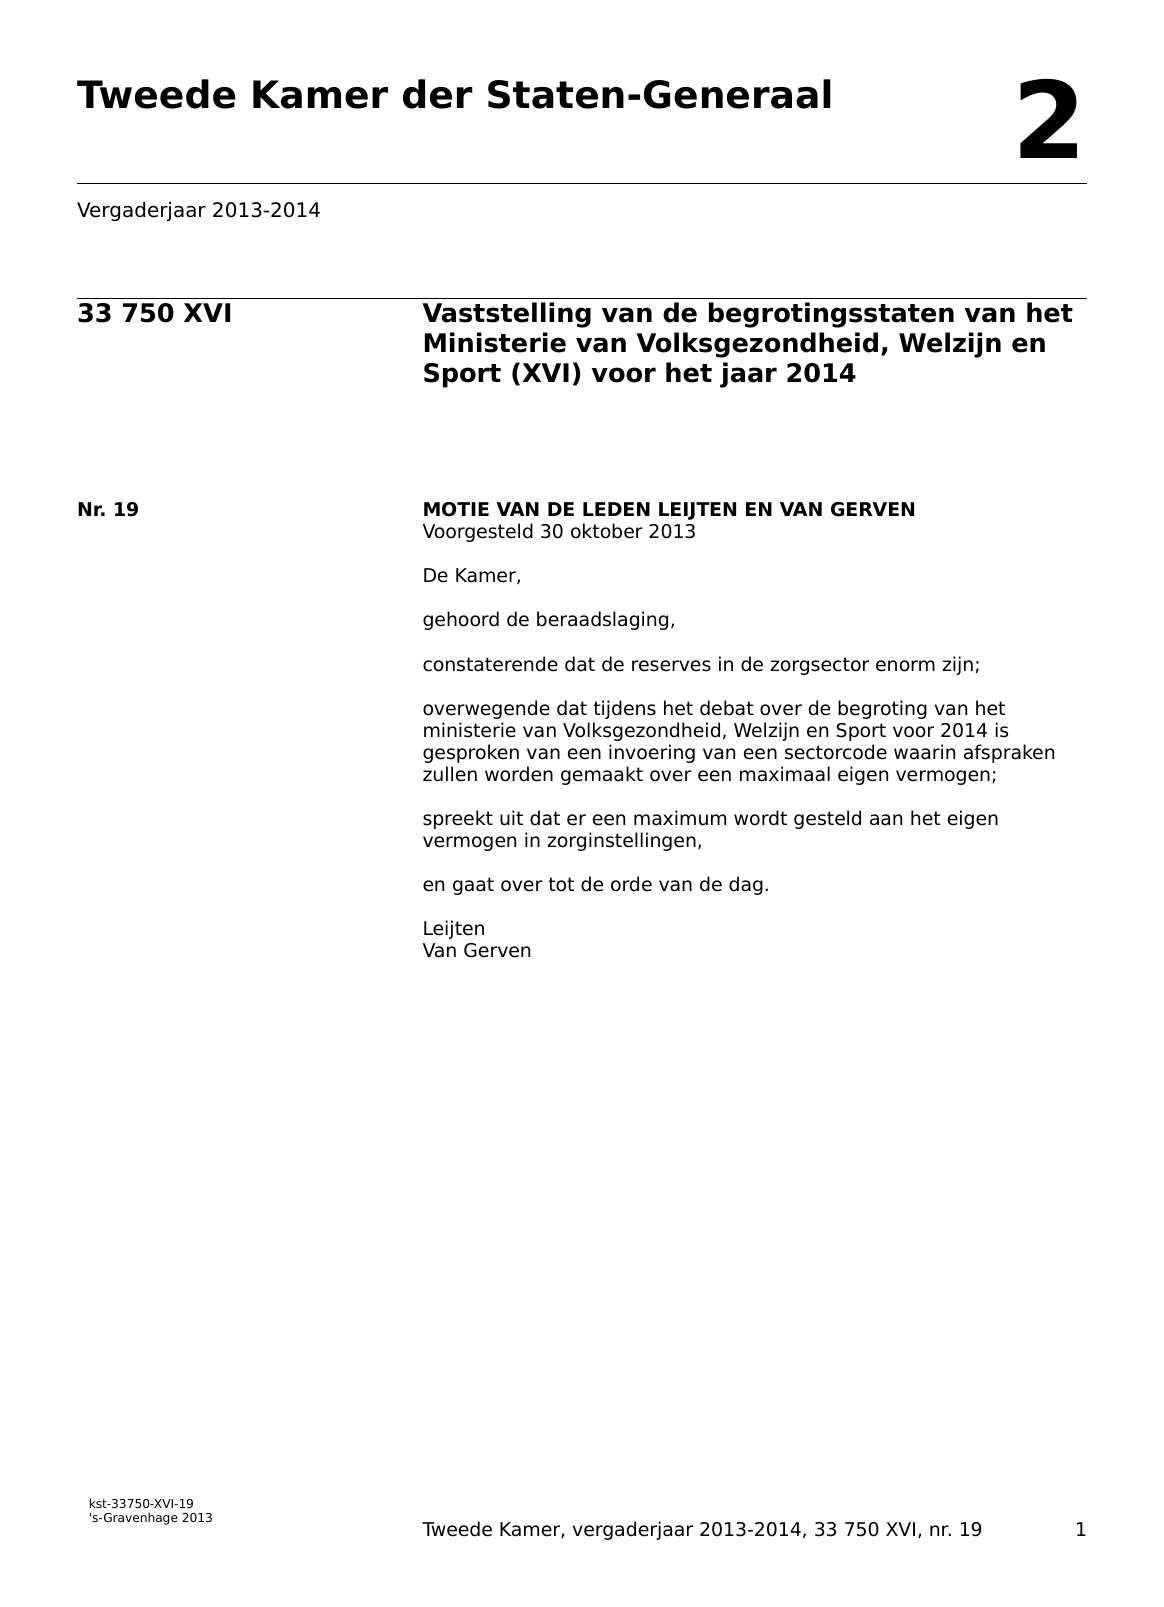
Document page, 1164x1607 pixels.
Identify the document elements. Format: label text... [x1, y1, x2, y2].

subtitle 33 750 XVI Vaststelling van de begrotingsstaten van het Ministerie van Volksgezondheid, Welzijn en Sport (XVI) voor het jaar 2014 [77, 299, 1087, 388]
text spreekt uit dat er een maximum wordt gesteld aan het eigen vermogen in zorginstellingen, [422, 808, 1087, 852]
text Voorgesteld 30 oktober 2013 [422, 521, 1087, 543]
text gehoord de beraadslaging, [422, 609, 1087, 631]
text De Kamer, [422, 565, 1087, 587]
table_cell Vergaderjaar 2013-2014 [77, 184, 1087, 298]
text kst-33750-XVI-19 [88, 1497, 323, 1511]
text Van Gerven [422, 940, 1087, 962]
subtitle Nr. 19 MOTIE VAN DE LEDEN LEIJTEN EN VAN GERVEN [77, 499, 1087, 521]
text en gaat over tot de orde van de dag. [422, 874, 1087, 896]
text 's-Gravenhage 2013 [88, 1511, 323, 1525]
text constaterende dat de reserves in de zorgsector enorm zijn; [422, 653, 1087, 676]
text overwegende dat tijdens het debat over de begroting van het ministerie van Volksgezondheid, Welzijn en Sport voor 2014 is gesproken van een invoering van een sectorcode waarin afspraken zullen worden gemaakt over een maximaal eigen vermogen; [422, 698, 1087, 786]
table_header 2 [886, 59, 1087, 183]
table_header Tweede Kamer der Staten-Generaal [77, 59, 886, 183]
text Leijten [422, 918, 1087, 940]
